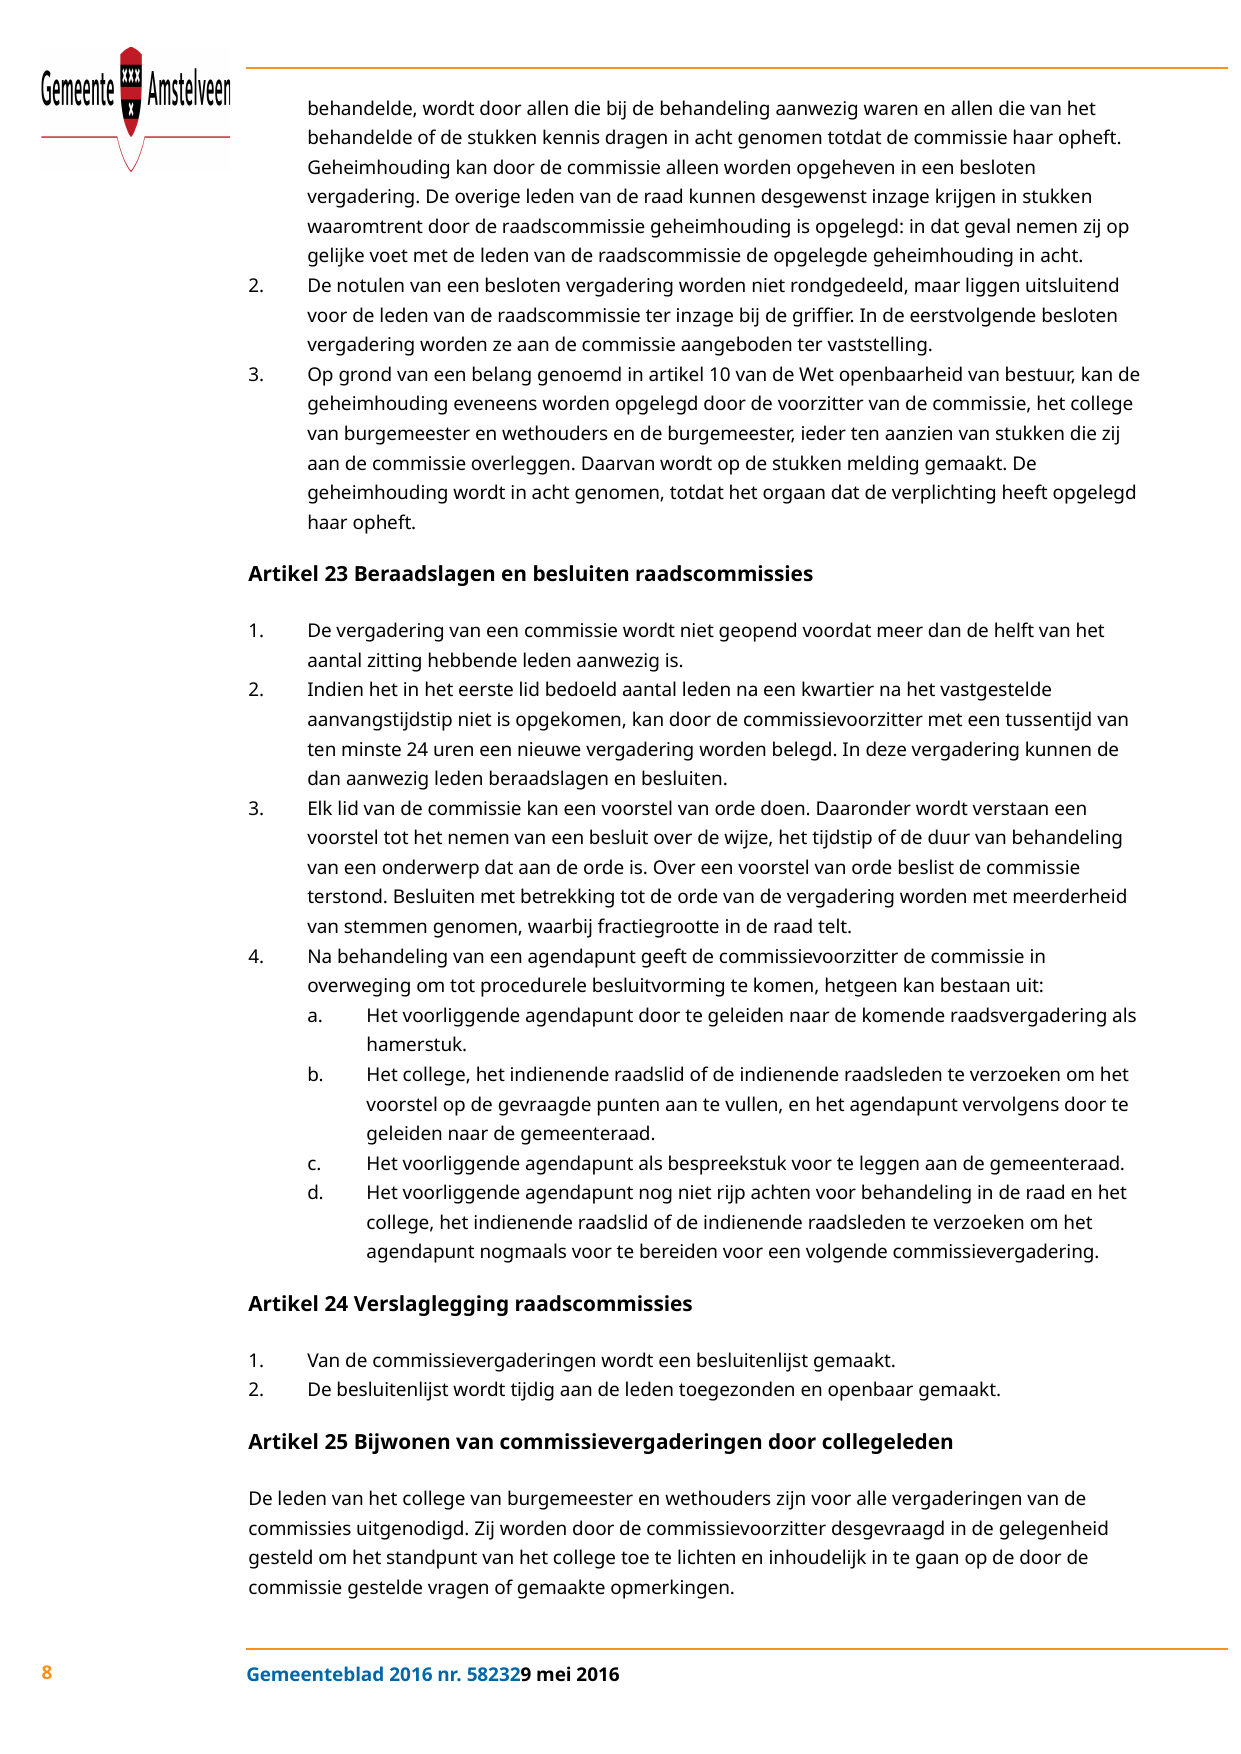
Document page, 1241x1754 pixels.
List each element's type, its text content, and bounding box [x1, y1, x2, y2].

list Het voorliggende agendapunt door te geleiden naar de komende raadsvergadering als hamerstuk. [307, 1002, 1152, 1057]
text Artikel 24 Verslaglegging raadscommissies [248, 1289, 1152, 1317]
list Na behandeling van een agendapunt geeft de commissievoorzitter de commissie in overweging om tot procedurele besluitvorming te komen, hetgeen kan bestaan uit: [248, 943, 1152, 998]
list Indien het in het eerste lid bedoeld aantal leden na een kwartier na het vastgestelde aanvangstijdstip niet is opgekomen, kan door de commissievoorzitter met een tussentijd van ten minste 24 uren een nieuwe vergadering worden belegd. In deze vergadering kunnen de dan aanwezig leden beraadslagen en besluiten. [248, 677, 1152, 791]
list behandelde, wordt door allen die bij de behandeling aanwezig waren en allen die van het behandelde of de stukken kennis dragen in acht genomen totdat de commissie haar opheft. Geheimhouding kan door de commissie alleen worden opgeheven in een besloten vergadering. De overige leden van de raad kunnen desgewenst inzage krijgen in stukken waaromtrent door de raadscommissie geheimhouding is opgelegd: in dat geval nemen zij op gelijke voet met de leden van de raadscommissie de opgelegde geheimhouding in acht. [248, 95, 1152, 268]
list Op grond van een belang genoemd in artikel 10 van de Wet openbaarheid van bestuur, kan de geheimhouding eveneens worden opgelegd door de voorzitter van de commissie, het college van burgemeester en wethouders en de burgemeester, ieder ten aanzien van stukken die zij aan de commissie overleggen. Daarvan wordt op de stukken melding gemaakt. De geheimhouding wordt in acht genomen, totdat het orgaan dat de verplichting heeft opgelegd haar opheft. [248, 361, 1152, 535]
list Het college, het indienende raadslid of de indienende raadsleden te verzoeken om het voorstel op de gevraagde punten aan te vullen, en het agendapunt vervolgens door te geleiden naar de gemeenteraad. [307, 1061, 1152, 1146]
list Het voorliggende agendapunt als bespreekstuk voor te leggen aan de gemeenteraad. [307, 1150, 1152, 1176]
text Artikel 25 Bijwonen van commissievergaderingen door collegeleden [248, 1427, 1152, 1456]
list Van de commissievergaderingen wordt een besluitenlijst gemaakt. [248, 1347, 1152, 1373]
picture [41, 47, 231, 172]
list Het voorliggende agendapunt nog niet rijp achten voor behandeling in de raad en het college, het indienende raadslid of de indienende raadsleden te verzoeken om het agendapunt nogmaals voor te bereiden voor een volgende commissievergadering. [307, 1179, 1152, 1264]
list Elk lid van de commissie kan een voorstel van orde doen. Daaronder wordt verstaan een voorstel tot het nemen van een besluit over de wijze, het tijdstip of de duur van behandeling van een onderwerp dat aan de orde is. Over een voorstel van orde beslist de commissie terstond. Besluiten met betrekking tot de orde van de vergadering worden met meerderheid van stemmen genomen, waarbij fractiegrootte in de raad telt. [248, 795, 1152, 939]
list De vergadering van een commissie wordt niet geopend voordat meer dan de helft van het aantal zitting hebbende leden aanwezig is. [248, 617, 1152, 673]
text De leden van het college van burgemeester en wethouders zijn voor alle vergaderingen van de commissies uitgenodigd. Zij worden door de commissievoorzitter desgevraagd in de gelegenheid gesteld om het standpunt van het college toe te lichten en inhoudelijk in te gaan op de door de commissie gestelde vragen of gemaakte opmerkingen. [248, 1485, 1152, 1599]
list De besluitenlijst wordt tijdig aan de leden toegezonden en openbaar gemaakt. [248, 1377, 1152, 1402]
list De notulen van een besloten vergadering worden niet rondgedeeld, maar liggen uitsluitend voor de leden van de raadscommissie ter inzage bij de griffier. In de eerstvolgende besloten vergadering worden ze aan de commissie aangeboden ter vaststelling. [248, 272, 1152, 357]
text Artikel 23 Beraadslagen en besluiten raadscommissies [248, 559, 1152, 588]
